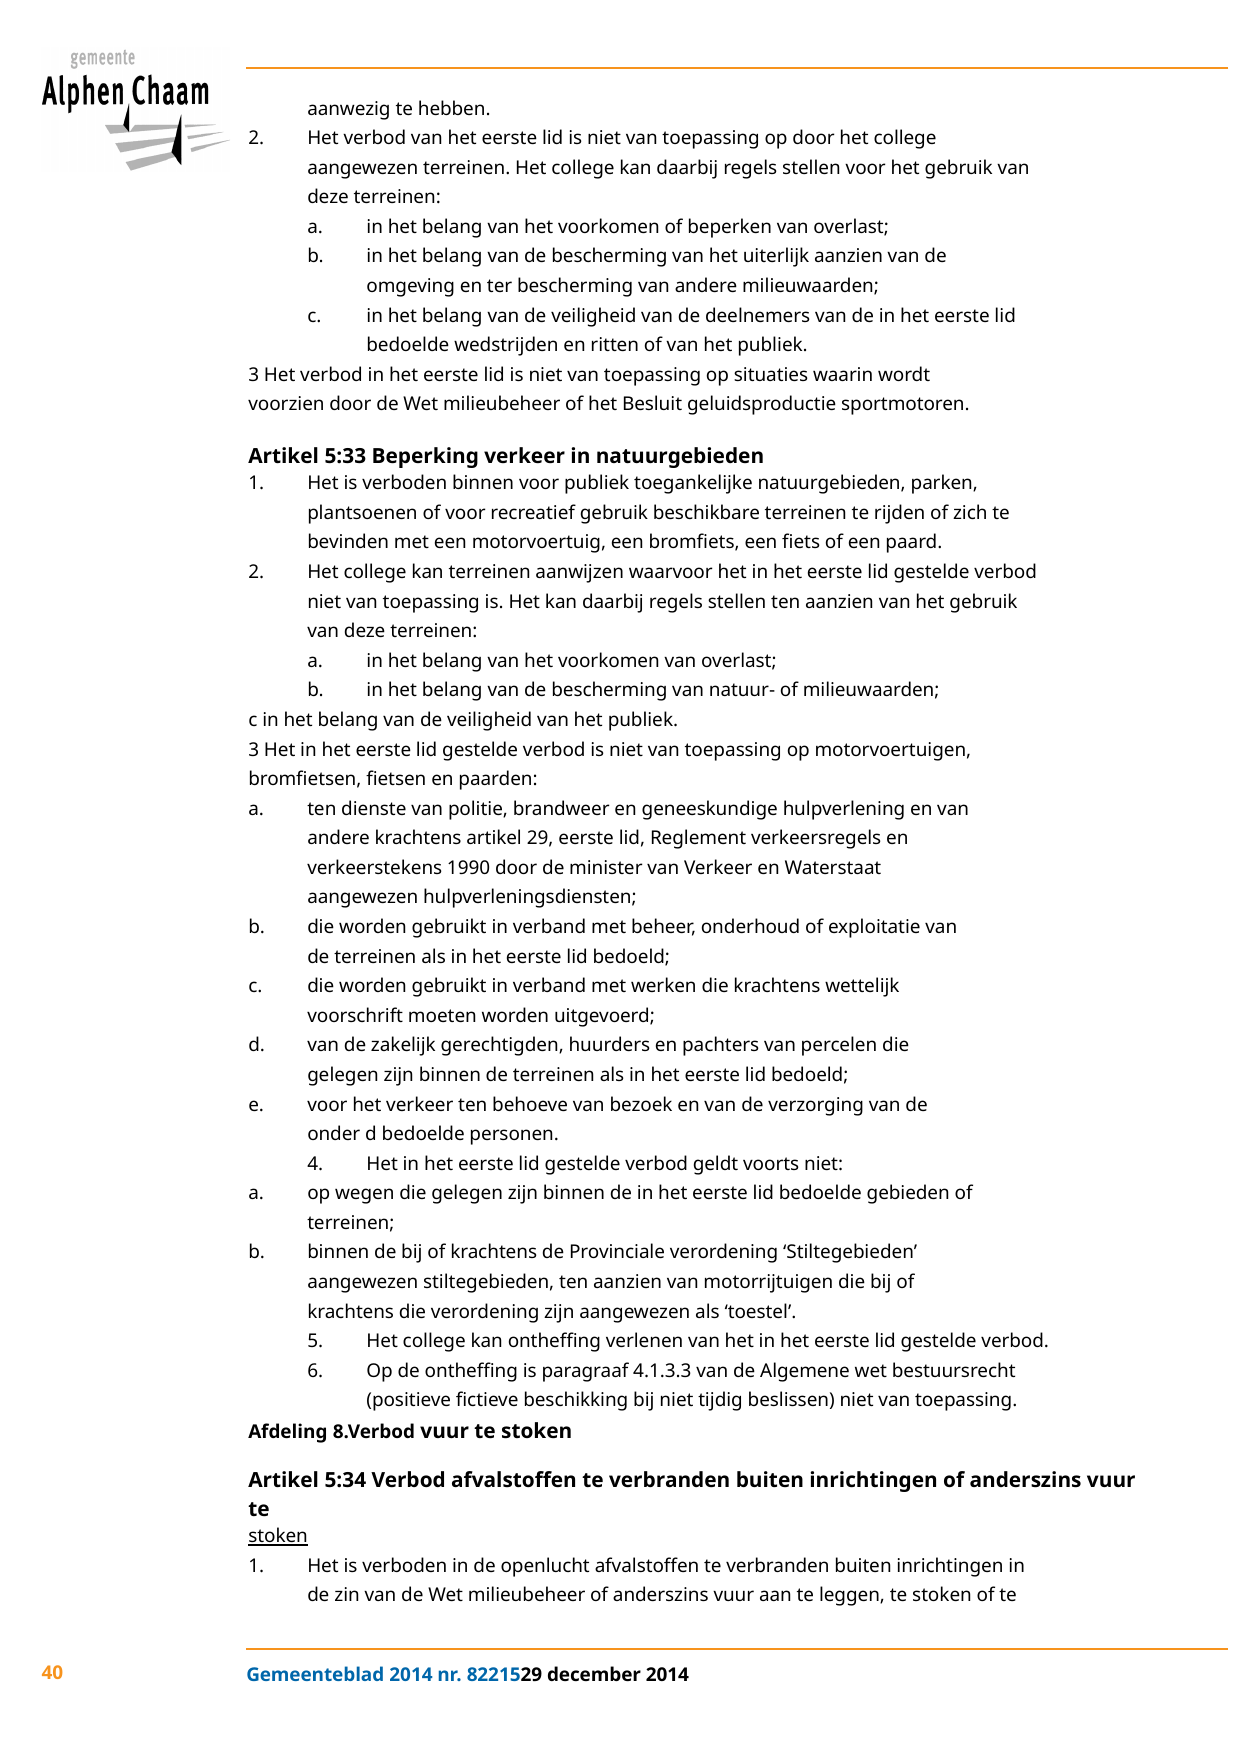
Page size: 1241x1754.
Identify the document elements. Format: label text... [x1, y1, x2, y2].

list op wegen die gelegen zijn binnen de in het eerste lid bedoelde gebieden of [248, 1179, 1152, 1205]
list in het belang van de bescherming van het uiterlijk aanzien van de [307, 243, 1152, 268]
list Het is verboden in de openlucht afvalstoffen te verbranden buiten inrichtingen in [248, 1552, 1152, 1578]
list Het verbod van het eerste lid is niet van toepassing op door het college [248, 124, 1152, 150]
text c in het belang van de veiligheid van het publiek. [248, 706, 1152, 732]
list Het in het eerste lid gestelde verbod geldt voorts niet: [307, 1150, 1152, 1176]
list aangewezen terreinen. Het college kan daarbij regels stellen voor het gebruik van [248, 154, 1152, 180]
list deze terreinen: [248, 183, 1152, 209]
list aanwezig te hebben. [248, 95, 1152, 121]
list Het college kan ontheffing verlenen van het in het eerste lid gestelde verbod. [307, 1327, 1152, 1353]
list in het belang van de bescherming van natuur- of milieuwaarden; [307, 677, 1152, 702]
list die worden gebruikt in verband met beheer, onderhoud of exploitatie van [248, 913, 1152, 939]
list voorschrift moeten worden uitgevoerd; [248, 1002, 1152, 1028]
list aangewezen stiltegebieden, ten aanzien van motorrijtuigen die bij of [248, 1268, 1152, 1294]
list terreinen; [248, 1209, 1152, 1235]
list verkeerstekens 1990 door de minister van Verkeer en Waterstaat [248, 854, 1152, 880]
list andere krachtens artikel 29, eerste lid, Reglement verkeersregels en [248, 824, 1152, 850]
list in het belang van het voorkomen van overlast; [307, 647, 1152, 673]
list ten dienste van politie, brandweer en geneeskundige hulpverlening en van [248, 795, 1152, 821]
list (positieve fictieve beschikking bij niet tijdig beslissen) niet van toepassing. [307, 1387, 1152, 1412]
list binnen de bij of krachtens de Provinciale verordening ‘Stiltegebieden’ [248, 1239, 1152, 1264]
list de zin van de Wet milieubeheer of anderszins vuur aan te leggen, te stoken of te [248, 1581, 1152, 1607]
picture [41, 47, 231, 172]
text Artikel 5:34 Verbod afvalstoffen te verbranden buiten inrichtingen of anderszins vuur te [248, 1465, 1152, 1522]
text Artikel 5:33 Beperking verkeer in natuurgebieden [248, 441, 1152, 469]
text stoken [248, 1522, 1152, 1548]
text 3 Het verbod in het eerste lid is niet van toepassing op situaties waarin wordt [248, 361, 1152, 387]
list van de zakelijk gerechtigden, huurders en pachters van percelen die [248, 1032, 1152, 1057]
text voorzien door de Wet milieubeheer of het Besluit geluidsproductie sportmotoren. [248, 391, 1152, 416]
list de terreinen als in het eerste lid bedoeld; [248, 943, 1152, 968]
list van deze terreinen: [248, 617, 1152, 643]
list Het college kan terreinen aanwijzen waarvoor het in het eerste lid gestelde verbod [248, 558, 1152, 584]
list bedoelde wedstrijden en ritten of van het publiek. [307, 331, 1152, 357]
list krachtens die verordening zijn aangewezen als ‘toestel’. [248, 1298, 1152, 1323]
text Afdeling 8.Verbod vuur te stoken [248, 1416, 1152, 1444]
list in het belang van het voorkomen of beperken van overlast; [307, 213, 1152, 239]
list die worden gebruikt in verband met werken die krachtens wettelijk [248, 972, 1152, 998]
list voor het verkeer ten behoeve van bezoek en van de verzorging van de [248, 1091, 1152, 1116]
text bromfietsen, fietsen en paarden: [248, 765, 1152, 791]
list Het is verboden binnen voor publiek toegankelijke natuurgebieden, parken, [248, 469, 1152, 495]
text 3 Het in het eerste lid gestelde verbod is niet van toepassing op motorvoertuigen, [248, 736, 1152, 761]
list gelegen zijn binnen de terreinen als in het eerste lid bedoeld; [248, 1061, 1152, 1087]
list bevinden met een motorvoertuig, een bromfiets, een fiets of een paard. [248, 529, 1152, 554]
list niet van toepassing is. Het kan daarbij regels stellen ten aanzien van het gebruik [248, 588, 1152, 613]
list onder d bedoelde personen. [248, 1120, 1152, 1146]
list in het belang van de veiligheid van de deelnemers van de in het eerste lid [307, 302, 1152, 328]
list Op de ontheffing is paragraaf 4.1.3.3 van de Algemene wet bestuursrecht [307, 1357, 1152, 1383]
list plantsoenen of voor recreatief gebruik beschikbare terreinen te rijden of zich te [248, 499, 1152, 525]
list aangewezen hulpverleningsdiensten; [248, 884, 1152, 909]
list omgeving en ter bescherming van andere milieuwaarden; [307, 272, 1152, 298]
